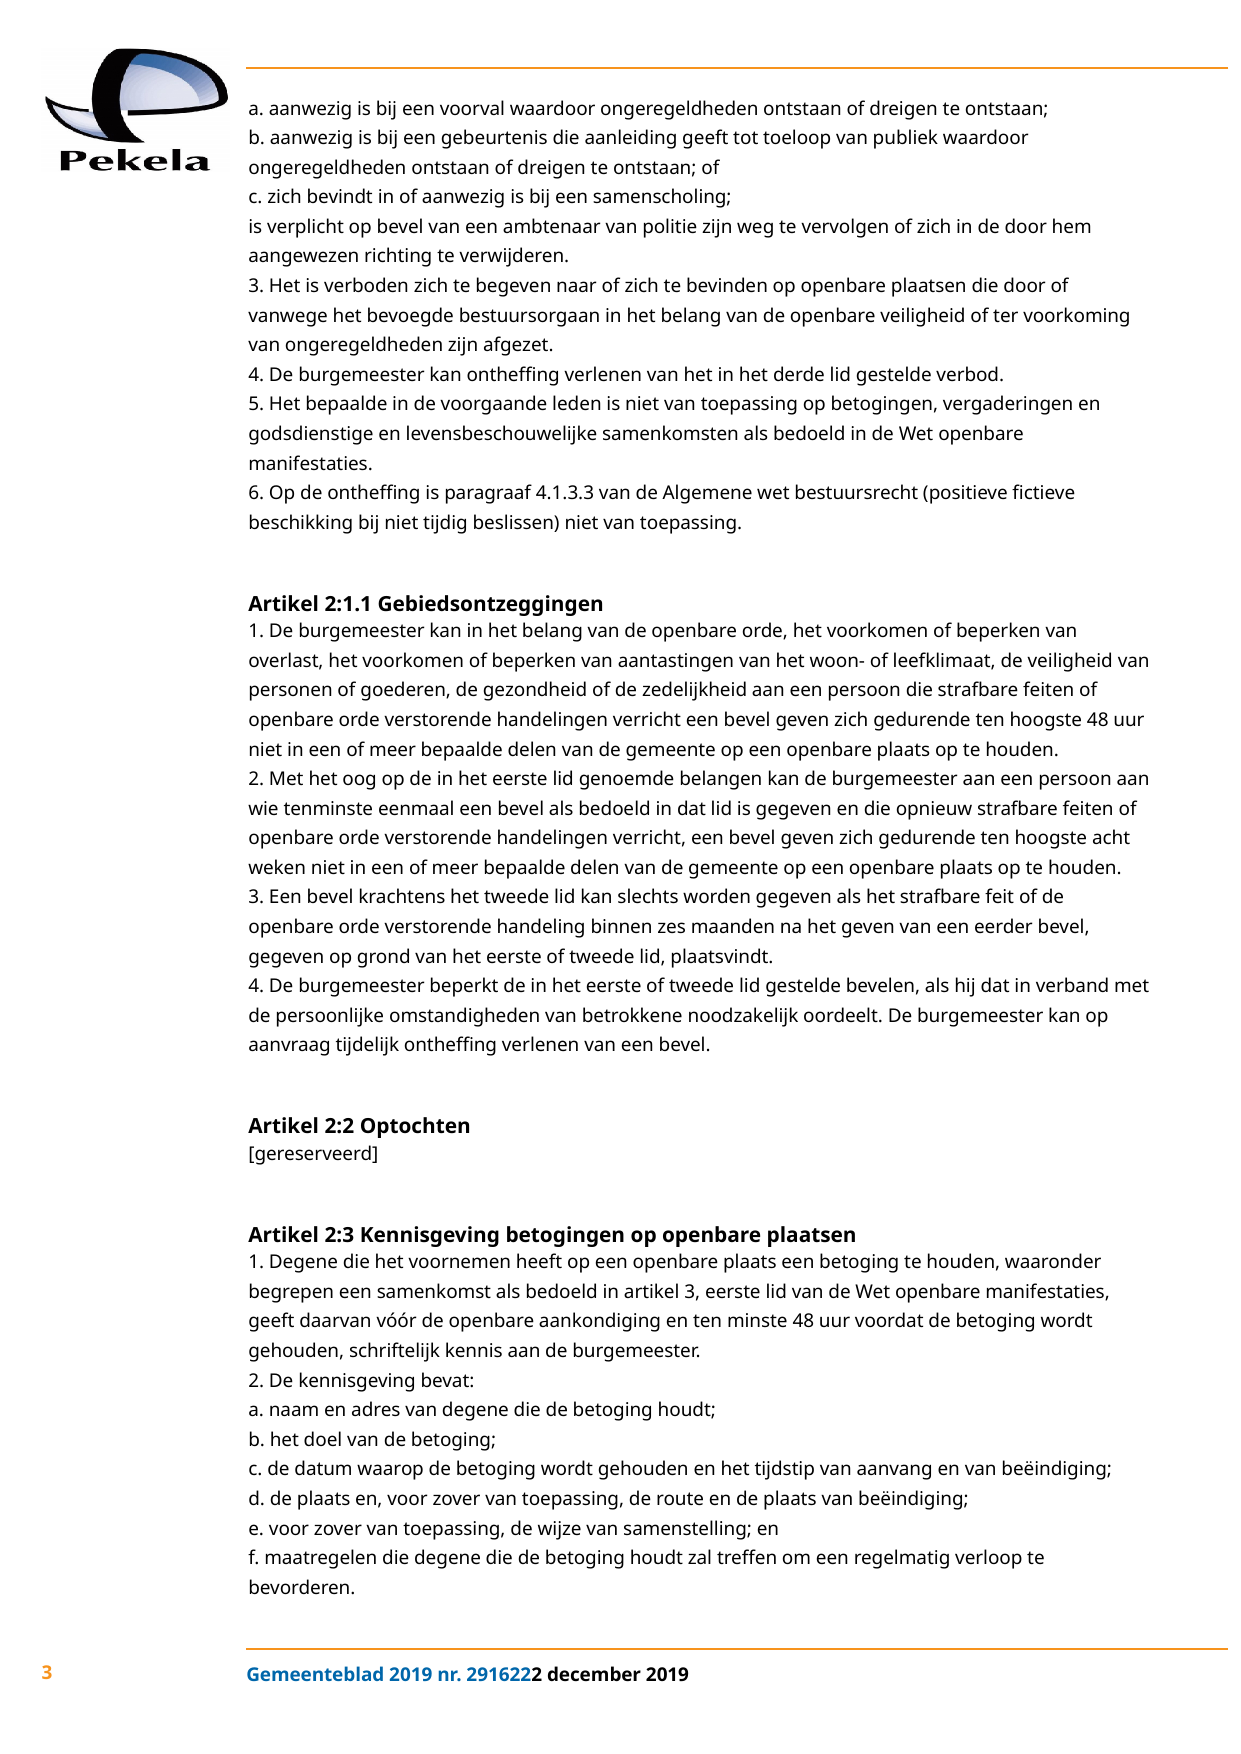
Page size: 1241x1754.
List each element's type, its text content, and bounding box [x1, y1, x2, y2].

text 3. Een bevel krachtens het tweede lid kan slechts worden gegeven als het strafbare feit of de openbare orde verstorende handeling binnen zes maanden na het geven van een eerder bevel, gegeven op grond van het eerste of tweede lid, plaatsvindt. [248, 884, 1152, 968]
text 4. De burgemeester kan ontheffing verlenen van het in het derde lid gestelde verbod. [248, 361, 1152, 387]
text [gereserveerd] [248, 1140, 1152, 1166]
text c. zich bevindt in of aanwezig is bij een samenscholing; [248, 183, 1152, 209]
text a. naam en adres van degene die de betoging houdt; [248, 1396, 1152, 1422]
text 5. Het bepaalde in de voorgaande leden is niet van toepassing op betogingen, vergaderingen en godsdienstige en levensbeschouwelijke samenkomsten als bedoeld in de Wet openbare manifestaties. [248, 391, 1152, 476]
text 4. De burgemeester beperkt de in het eerste of tweede lid gestelde bevelen, als hij dat in verband met de persoonlijke omstandigheden van betrokkene noodzakelijk oordeelt. De burgemeester kan op aanvraag tijdelijk ontheffing verlenen van een bevel. [248, 972, 1152, 1057]
text c. de datum waarop de betoging wordt gehouden en het tijdstip van aanvang en van beëindiging; [248, 1456, 1152, 1481]
text e. voor zover van toepassing, de wijze van samenstelling; en [248, 1515, 1152, 1540]
text 2. Met het oog op de in het eerste lid genoemde belangen kan de burgemeester aan een persoon aan wie tenminste eenmaal een bevel als bedoeld in dat lid is gegeven en die opnieuw strafbare feiten of openbare orde verstorende handelingen verricht, een bevel geven zich gedurende ten hoogste acht weken niet in een of meer bepaalde delen van de gemeente op een openbare plaats op te houden. [248, 765, 1152, 880]
text 1. De burgemeester kan in het belang van de openbare orde, het voorkomen of beperken van overlast, het voorkomen of beperken van aantastingen van het woon- of leefklimaat, de veiligheid van personen of goederen, de gezondheid of de zedelijkheid aan een persoon die strafbare feiten of openbare orde verstorende handelingen verricht een bevel geven zich gedurende ten hoogste 48 uur niet in een of meer bepaalde delen van de gemeente op een openbare plaats op te houden. [248, 617, 1152, 761]
text Artikel 2:2 Optochten [248, 1112, 1152, 1140]
picture [41, 47, 231, 172]
text 2. De kennisgeving bevat: [248, 1367, 1152, 1392]
text f. maatregelen die degene die de betoging houdt zal treffen om een regelmatig verloop te bevorderen. [248, 1544, 1152, 1599]
text 1. Degene die het voornemen heeft op een openbare plaats een betoging te houden, waaronder begrepen een samenkomst als bedoeld in artikel 3, eerste lid van de Wet openbare manifestaties, geeft daarvan vóór de openbare aankondiging en ten minste 48 uur voordat de betoging wordt gehouden, schriftelijk kennis aan de burgemeester. [248, 1248, 1152, 1363]
text d. de plaats en, voor zover van toepassing, de route en de plaats van beëindiging; [248, 1485, 1152, 1511]
text 6. Op de ontheffing is paragraaf 4.1.3.3 van de Algemene wet bestuursrecht (positieve fictieve beschikking bij niet tijdig beslissen) niet van toepassing. [248, 479, 1152, 535]
text b. het doel van de betoging; [248, 1426, 1152, 1452]
text 3. Het is verboden zich te begeven naar of zich te bevinden op openbare plaatsen die door of vanwege het bevoegde bestuursorgaan in het belang van de openbare veiligheid of ter voorkoming van ongeregeldheden zijn afgezet. [248, 272, 1152, 357]
text Artikel 2:1.1 Gebiedsontzeggingen [248, 589, 1152, 617]
text Artikel 2:3 Kennisgeving betogingen op openbare plaatsen [248, 1220, 1152, 1248]
text is verplicht op bevel van een ambtenaar van politie zijn weg te vervolgen of zich in de door hem aangewezen richting te verwijderen. [248, 213, 1152, 268]
text a. aanwezig is bij een voorval waardoor ongeregeldheden ontstaan of dreigen te ontstaan; [248, 95, 1152, 121]
text b. aanwezig is bij een gebeurtenis die aanleiding geeft tot toeloop van publiek waardoor ongeregeldheden ontstaan of dreigen te ontstaan; of [248, 124, 1152, 180]
